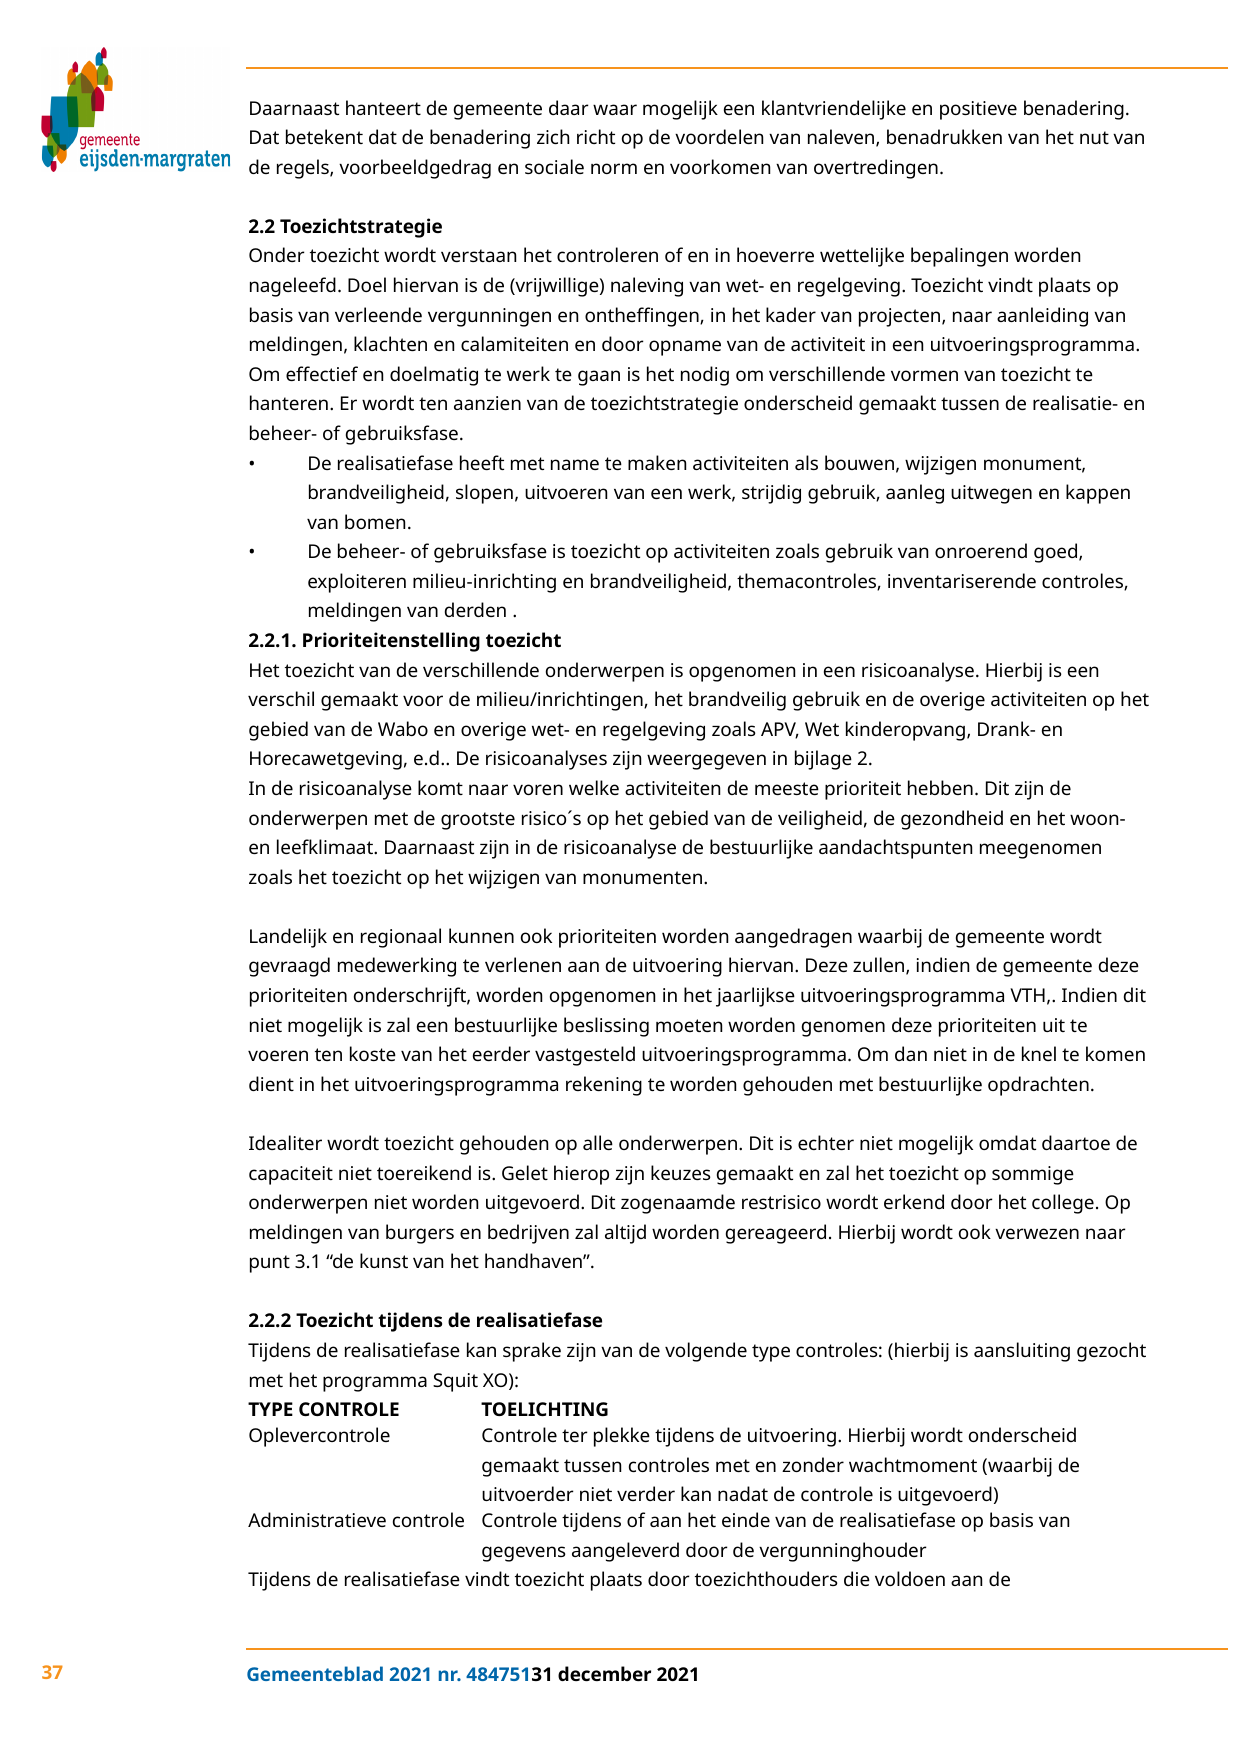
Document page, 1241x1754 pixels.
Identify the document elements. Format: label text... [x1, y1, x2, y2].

table_cell Controle tijdens of aan het einde van de realisatiefase op basis van gegevens aangeleverd door de vergunninghouder [481, 1507, 1152, 1562]
text Tijdens de realisatiefase kan sprake zijn van de volgende type controles: (hierbij is aansluiting gezocht met het programma Squit XO): [248, 1337, 1152, 1393]
text 2.2 Toezichtstrategie [248, 213, 1152, 239]
text Tijdens de realisatiefase vindt toezicht plaats door toezichthouders die voldoen aan de [248, 1566, 1152, 1591]
list De realisatiefase heeft met name te maken activiteiten als bouwen, wijzigen monument, brandveiligheid, slopen, uitvoeren van een werk, strijdig gebruik, aanleg uitwegen en kappen van bomen. [248, 450, 1152, 535]
table_header TYPE CONTROLE [248, 1397, 481, 1422]
table_cell Oplevercontrole [248, 1422, 481, 1507]
text Daarnaast hanteert de gemeente daar waar mogelijk een klantvriendelijke en positieve benadering. Dat betekent dat de benadering zich richt op de voordelen van naleven, benadrukken van het nut van de regels, voorbeeldgedrag en sociale norm en voorkomen van overtredingen. [248, 95, 1152, 180]
list De beheer- of gebruiksfase is toezicht op activiteiten zoals gebruik van onroerend goed, exploiteren milieu-inrichting en brandveiligheid, themacontroles, inventariserende controles, meldingen van derden . [248, 538, 1152, 623]
text Onder toezicht wordt verstaan het controleren of en in hoeverre wettelijke bepalingen worden nageleefd. Doel hiervan is de (vrijwillige) naleving van wet- en regelgeving. Toezicht vindt plaats op basis van verleende vergunningen en ontheffingen, in het kader van projecten, naar aanleiding van meldingen, klachten en calamiteiten en door opname van de activiteit in een uitvoeringsprogramma. Om effectief en doelmatig te werk te gaan is het nodig om verschillende vormen van toezicht te hanteren. Er wordt ten aanzien van de toezichtstrategie onderscheid gemaakt tussen de realisatie- en beheer- of gebruiksfase. [248, 243, 1152, 446]
picture [41, 47, 231, 172]
text Het toezicht van de verschillende onderwerpen is opgenomen in een risicoanalyse. Hierbij is een verschil gemaakt voor de milieu/inrichtingen, het brandveilig gebruik en de overige activiteiten op het gebied van de Wabo en overige wet- en regelgeving zoals APV, Wet kinderopvang, Drank- en Horecawetgeving, e.d.. De risicoanalyses zijn weergegeven in bijlage 2. [248, 657, 1152, 771]
text 2.2.1. Prioriteitenstelling toezicht [248, 627, 1152, 653]
text 2.2.2 Toezicht tijdens de realisatiefase [248, 1308, 1152, 1333]
table_header TOELICHTING [481, 1397, 1152, 1422]
text In de risicoanalyse komt naar voren welke activiteiten de meeste prioriteit hebben. Dit zijn de onderwerpen met de grootste risico´s op het gebied van de veiligheid, de gezondheid en het woon- en leefklimaat. Daarnaast zijn in de risicoanalyse de bestuurlijke aandachtspunten meegenomen zoals het toezicht op het wijzigen van monumenten. [248, 775, 1152, 890]
text Idealiter wordt toezicht gehouden op alle onderwerpen. Dit is echter niet mogelijk omdat daartoe de capaciteit niet toereikend is. Gelet hierop zijn keuzes gemaakt en zal het toezicht op sommige onderwerpen niet worden uitgevoerd. Dit zogenaamde restrisico wordt erkend door het college. Op meldingen van burgers en bedrijven zal altijd worden gereageerd. Hierbij wordt ook verwezen naar punt 3.1 “de kunst van het handhaven”. [248, 1130, 1152, 1274]
text Landelijk en regionaal kunnen ook prioriteiten worden aangedragen waarbij de gemeente wordt gevraagd medewerking te verlenen aan de uitvoering hiervan. Deze zullen, indien de gemeente deze prioriteiten onderschrijft, worden opgenomen in het jaarlijkse uitvoeringsprogramma VTH,. Indien dit niet mogelijk is zal een bestuurlijke beslissing moeten worden genomen deze prioriteiten uit te voeren ten koste van het eerder vastgesteld uitvoeringsprogramma. Om dan niet in de knel te komen dient in het uitvoeringsprogramma rekening te worden gehouden met bestuurlijke opdrachten. [248, 923, 1152, 1097]
table_cell Controle ter plekke tijdens de uitvoering. Hierbij wordt onderscheid gemaakt tussen controles met en zonder wachtmoment (waarbij de uitvoerder niet verder kan nadat de controle is uitgevoerd) [481, 1422, 1152, 1507]
table_cell Administratieve controle [248, 1507, 481, 1562]
